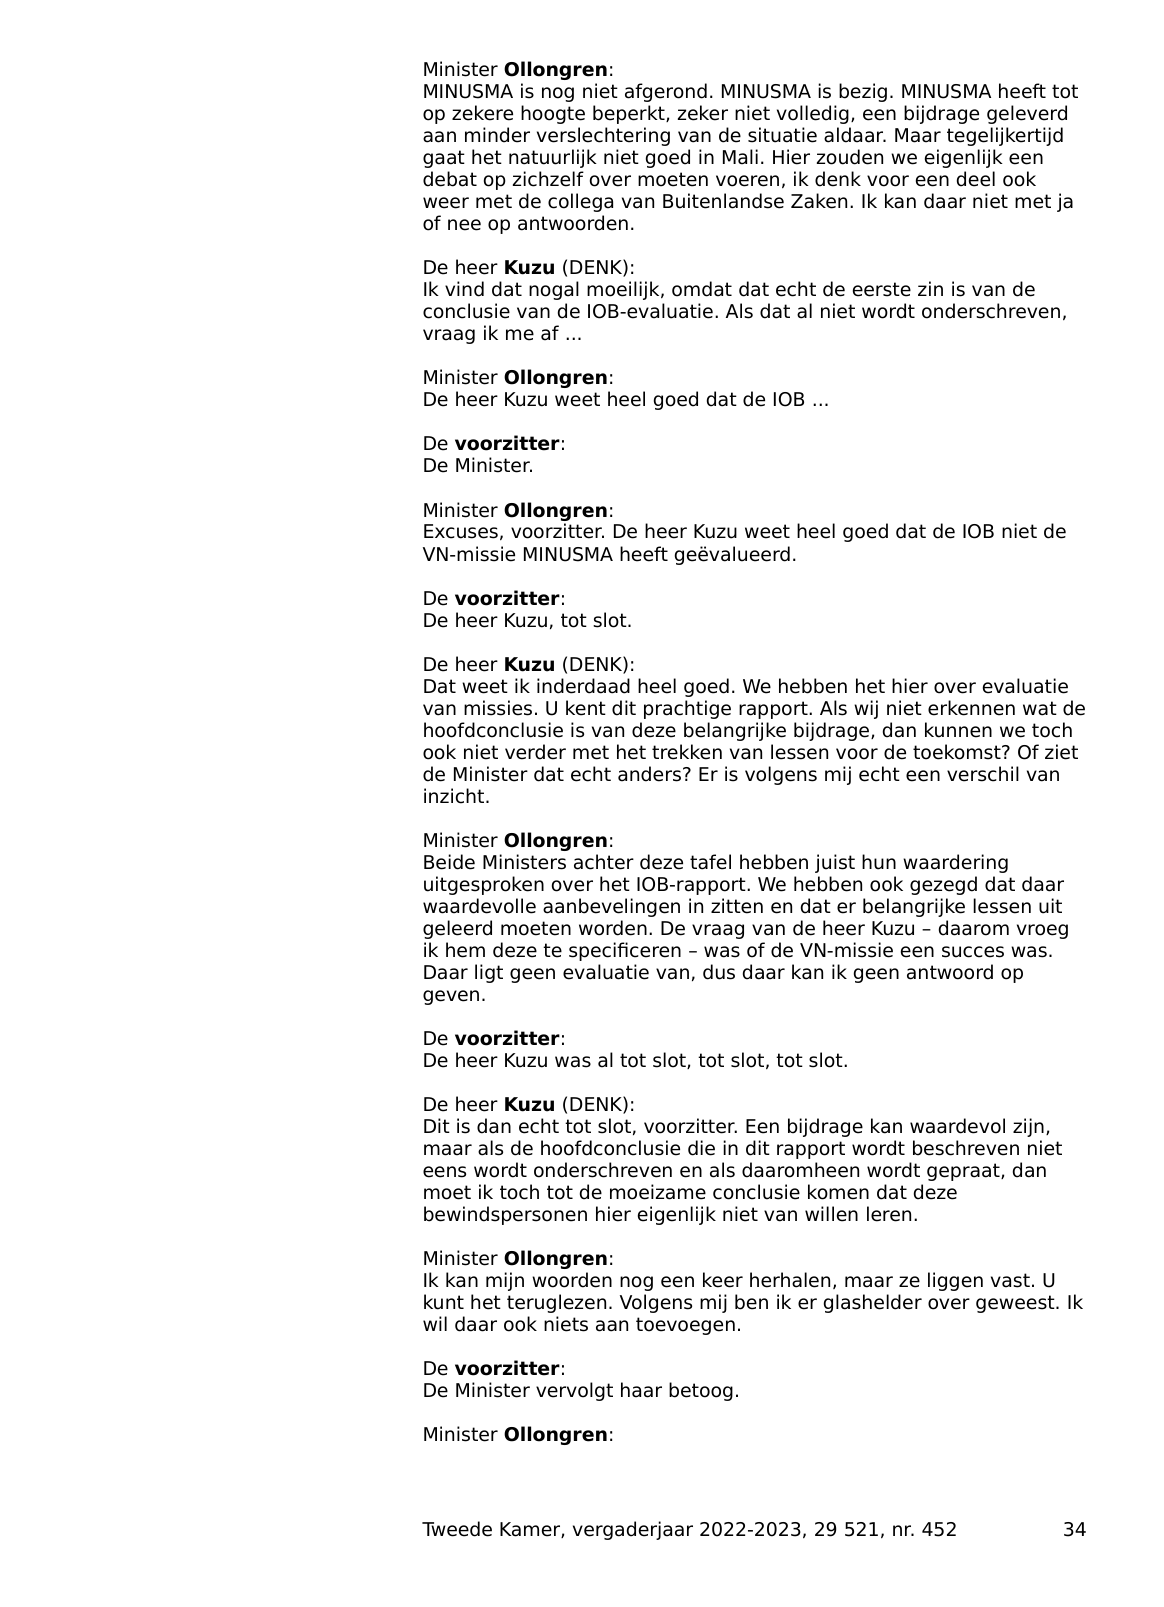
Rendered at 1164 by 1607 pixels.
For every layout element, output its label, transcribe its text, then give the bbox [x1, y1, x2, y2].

text Dit is dan echt tot slot, voorzitter. Een bijdrage kan waardevol zijn, maar als de hoofdconclusie die in dit rapport wordt beschreven niet eens wordt onderschreven en als daaromheen wordt gepraat, dan moet ik toch tot de moeizame conclusie komen dat deze bewindspersonen hier eigenlijk niet van willen leren. [422, 1116, 1087, 1226]
text MINUSMA is nog niet afgerond. MINUSMA is bezig. MINUSMA heeft tot op zekere hoogte beperkt, zeker niet volledig, een bijdrage geleverd aan minder verslechtering van de situatie aldaar. Maar tegelijkertijd gaat het natuurlijk niet goed in Mali. Hier zouden we eigenlijk een debat op zichzelf over moeten voeren, ik denk voor een deel ook weer met de collega van Buitenlandse Zaken. Ik kan daar niet met ja of nee op antwoorden. [422, 81, 1087, 235]
text Beide Ministers achter deze tafel hebben juist hun waardering uitgesproken over het IOB-rapport. We hebben ook gezegd dat daar waardevolle aanbevelingen in zitten en dat er belangrijke lessen uit geleerd moeten worden. De vraag van de heer Kuzu – daarom vroeg ik hem deze te specificeren – was of de VN-missie een succes was. Daar ligt geen evaluatie van, dus daar kan ik geen antwoord op geven. [422, 852, 1087, 1006]
text De heer Kuzu was al tot slot, tot slot, tot slot. [422, 1050, 1087, 1072]
text De voorzitter: [422, 1028, 1087, 1050]
text De heer Kuzu (DENK): [422, 257, 1087, 279]
text De heer Kuzu weet heel goed dat de IOB ... [422, 389, 1087, 411]
text Ik kan mijn woorden nog een keer herhalen, maar ze liggen vast. U kunt het teruglezen. Volgens mij ben ik er glashelder over geweest. Ik wil daar ook niets aan toevoegen. [422, 1270, 1087, 1336]
text Ik vind dat nogal moeilijk, omdat dat echt de eerste zin is van de conclusie van de IOB-evaluatie. Als dat al niet wordt onderschreven, vraag ik me af ... [422, 279, 1087, 345]
text De Minister. [422, 455, 1087, 477]
text Excuses, voorzitter. De heer Kuzu weet heel goed dat de IOB niet de VN-missie MINUSMA heeft geëvalueerd. [422, 521, 1087, 565]
text De Minister vervolgt haar betoog. [422, 1380, 1087, 1402]
text Minister Ollongren: [422, 1424, 1087, 1446]
text De voorzitter: [422, 433, 1087, 455]
text Minister Ollongren: [422, 367, 1087, 389]
text De voorzitter: [422, 588, 1087, 609]
text Dat weet ik inderdaad heel goed. We hebben het hier over evaluatie van missies. U kent dit prachtige rapport. Als wij niet erkennen wat de hoofdconclusie is van deze belangrijke bijdrage, dan kunnen we toch ook niet verder met het trekken van lessen voor de toekomst? Of ziet de Minister dat echt anders? Er is volgens mij echt een verschil van inzicht. [422, 676, 1087, 808]
text Minister Ollongren: [422, 1248, 1087, 1270]
text Minister Ollongren: [422, 59, 1087, 81]
text Minister Ollongren: [422, 830, 1087, 852]
text Minister Ollongren: [422, 499, 1087, 521]
text De heer Kuzu (DENK): [422, 654, 1087, 676]
text De heer Kuzu (DENK): [422, 1094, 1087, 1116]
text De heer Kuzu, tot slot. [422, 609, 1087, 632]
text De voorzitter: [422, 1358, 1087, 1380]
